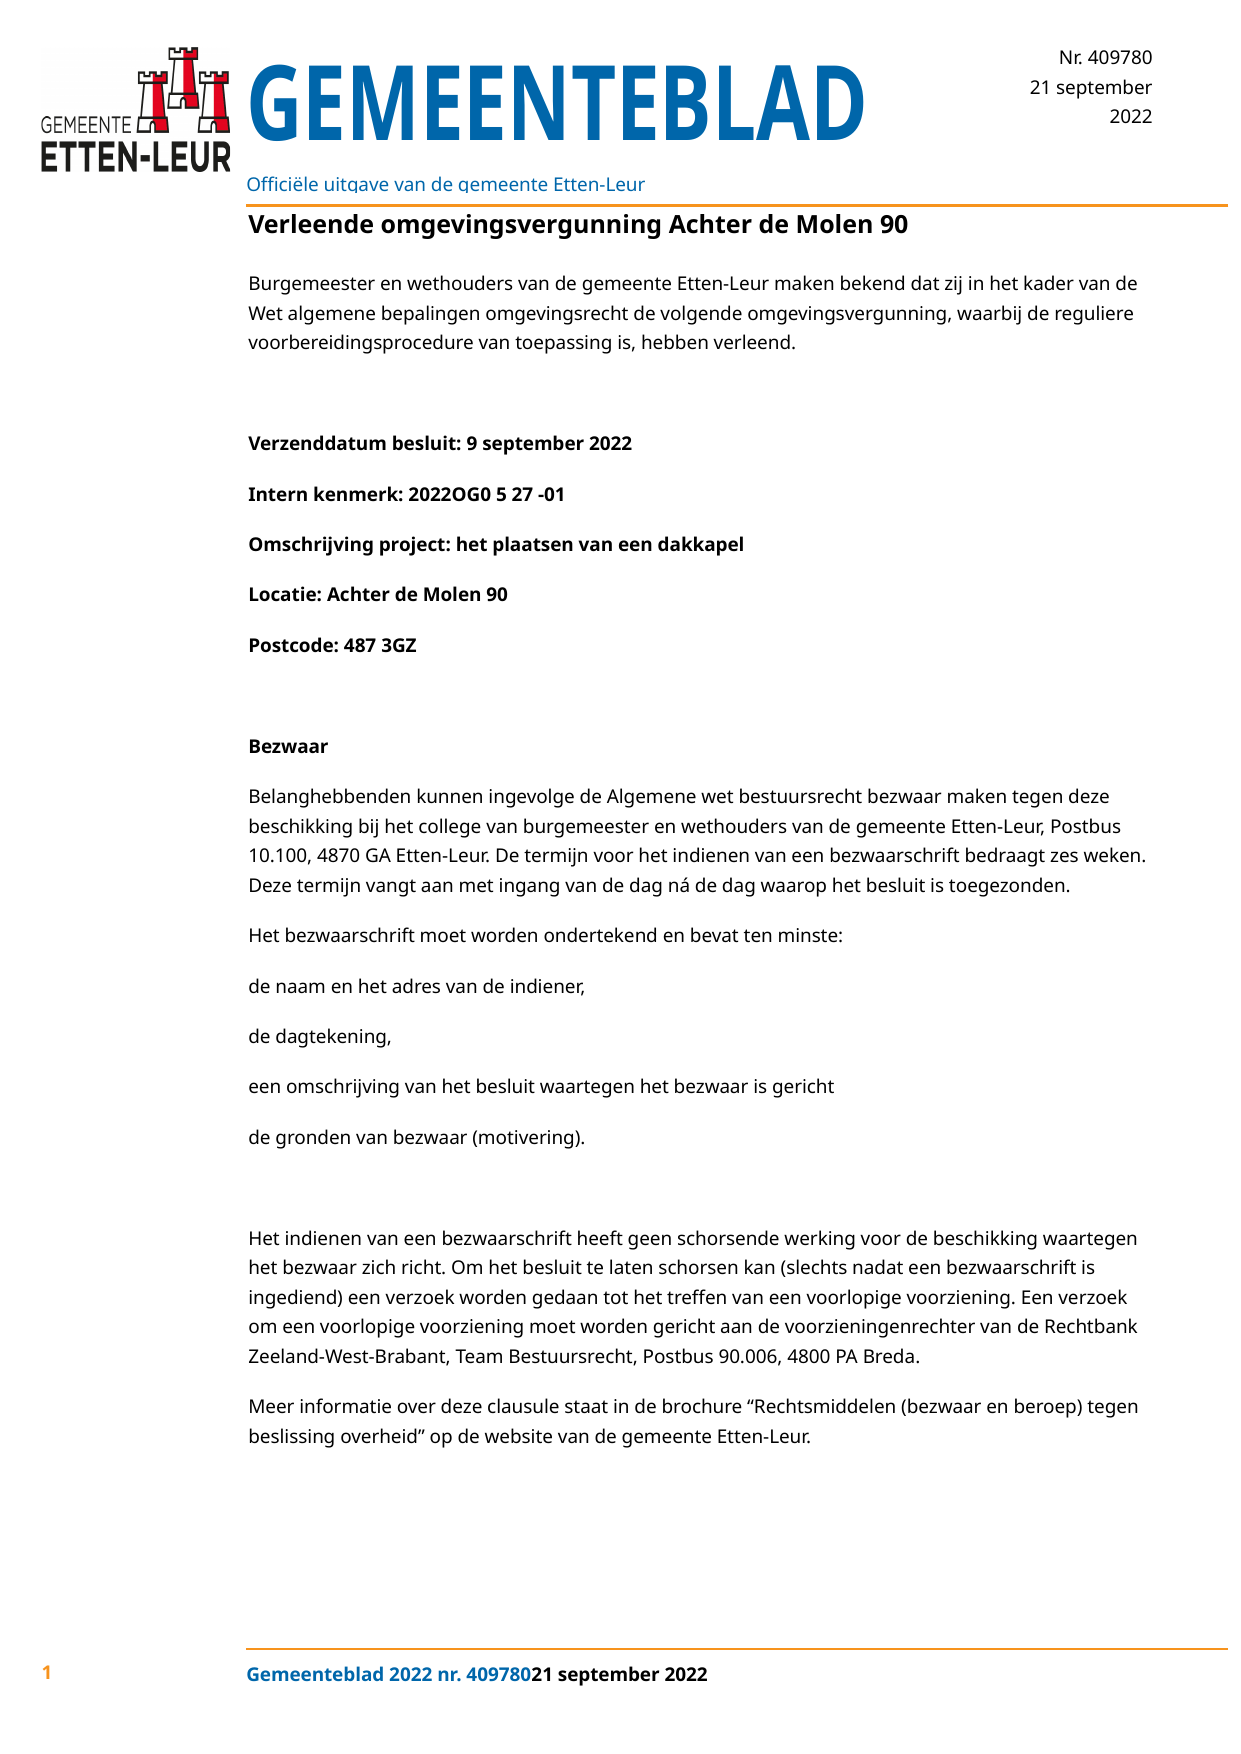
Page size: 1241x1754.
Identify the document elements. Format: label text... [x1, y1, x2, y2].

text de gronden van bezwaar (motivering). [248, 1124, 1152, 1150]
text een omschrijving van het besluit waartegen het bezwaar is gericht [248, 1074, 1152, 1099]
text de dagtekening, [248, 1023, 1152, 1049]
text Meer informatie over deze clausule staat in de brochure “Rechtsmiddelen (bezwaar en beroep) tegen beslissing overheid” op de website van de gemeente Etten-Leur. [248, 1394, 1152, 1449]
text Intern kenmerk: 2022OG0 5 27 -01 [248, 481, 1152, 506]
text Omschrijving project: het plaatsen van een dakkapel [248, 531, 1152, 557]
text Postcode: 487 3GZ [248, 632, 1152, 658]
text Het bezwaarschrift moet worden ondertekend en bevat ten minste: [248, 922, 1152, 948]
text Locatie: Achter de Molen 90 [248, 582, 1152, 607]
text Verleende omgevingsvergunning Achter de Molen 90 [248, 207, 1152, 241]
text Verzenddatum besluit: 9 september 2022 [248, 430, 1152, 456]
text Het indienen van een bezwaarschrift heeft geen schorsende werking voor de beschikking waartegen het bezwaar zich richt. Om het besluit te laten schorsen kan (slechts nadat een bezwaarschrift is ingediend) een verzoek worden gedaan tot het treffen van een voorlopige voorziening. Een verzoek om een voorlopige voorziening moet worden gericht aan de voorzieningenrechter van de Rechtbank Zeeland-West-Brabant, Team Bestuursrecht, Postbus 90.006, 4800 PA Breda. [248, 1225, 1152, 1369]
text de naam en het adres van de indiener, [248, 973, 1152, 998]
text Belanghebbenden kunnen ingevolge de Algemene wet bestuursrecht bezwaar maken tegen deze beschikking bij het college van burgemeester en wethouders van de gemeente Etten-Leur, Postbus 10.100, 4870 GA Etten-Leur. De termijn voor het indienen van een bezwaarschrift bedraagt zes weken. Deze termijn vangt aan met ingang van de dag ná de dag waarop het besluit is toegezonden. [248, 783, 1152, 898]
text Bezwaar [248, 733, 1152, 758]
text Burgemeester en wethouders van de gemeente Etten-Leur maken bekend dat zij in het kader van de Wet algemene bepalingen omgevingsrecht de volgende omgevingsvergunning, waarbij de reguliere voorbereidingsprocedure van toepassing is, hebben verleend. [248, 270, 1152, 355]
picture [41, 47, 231, 172]
